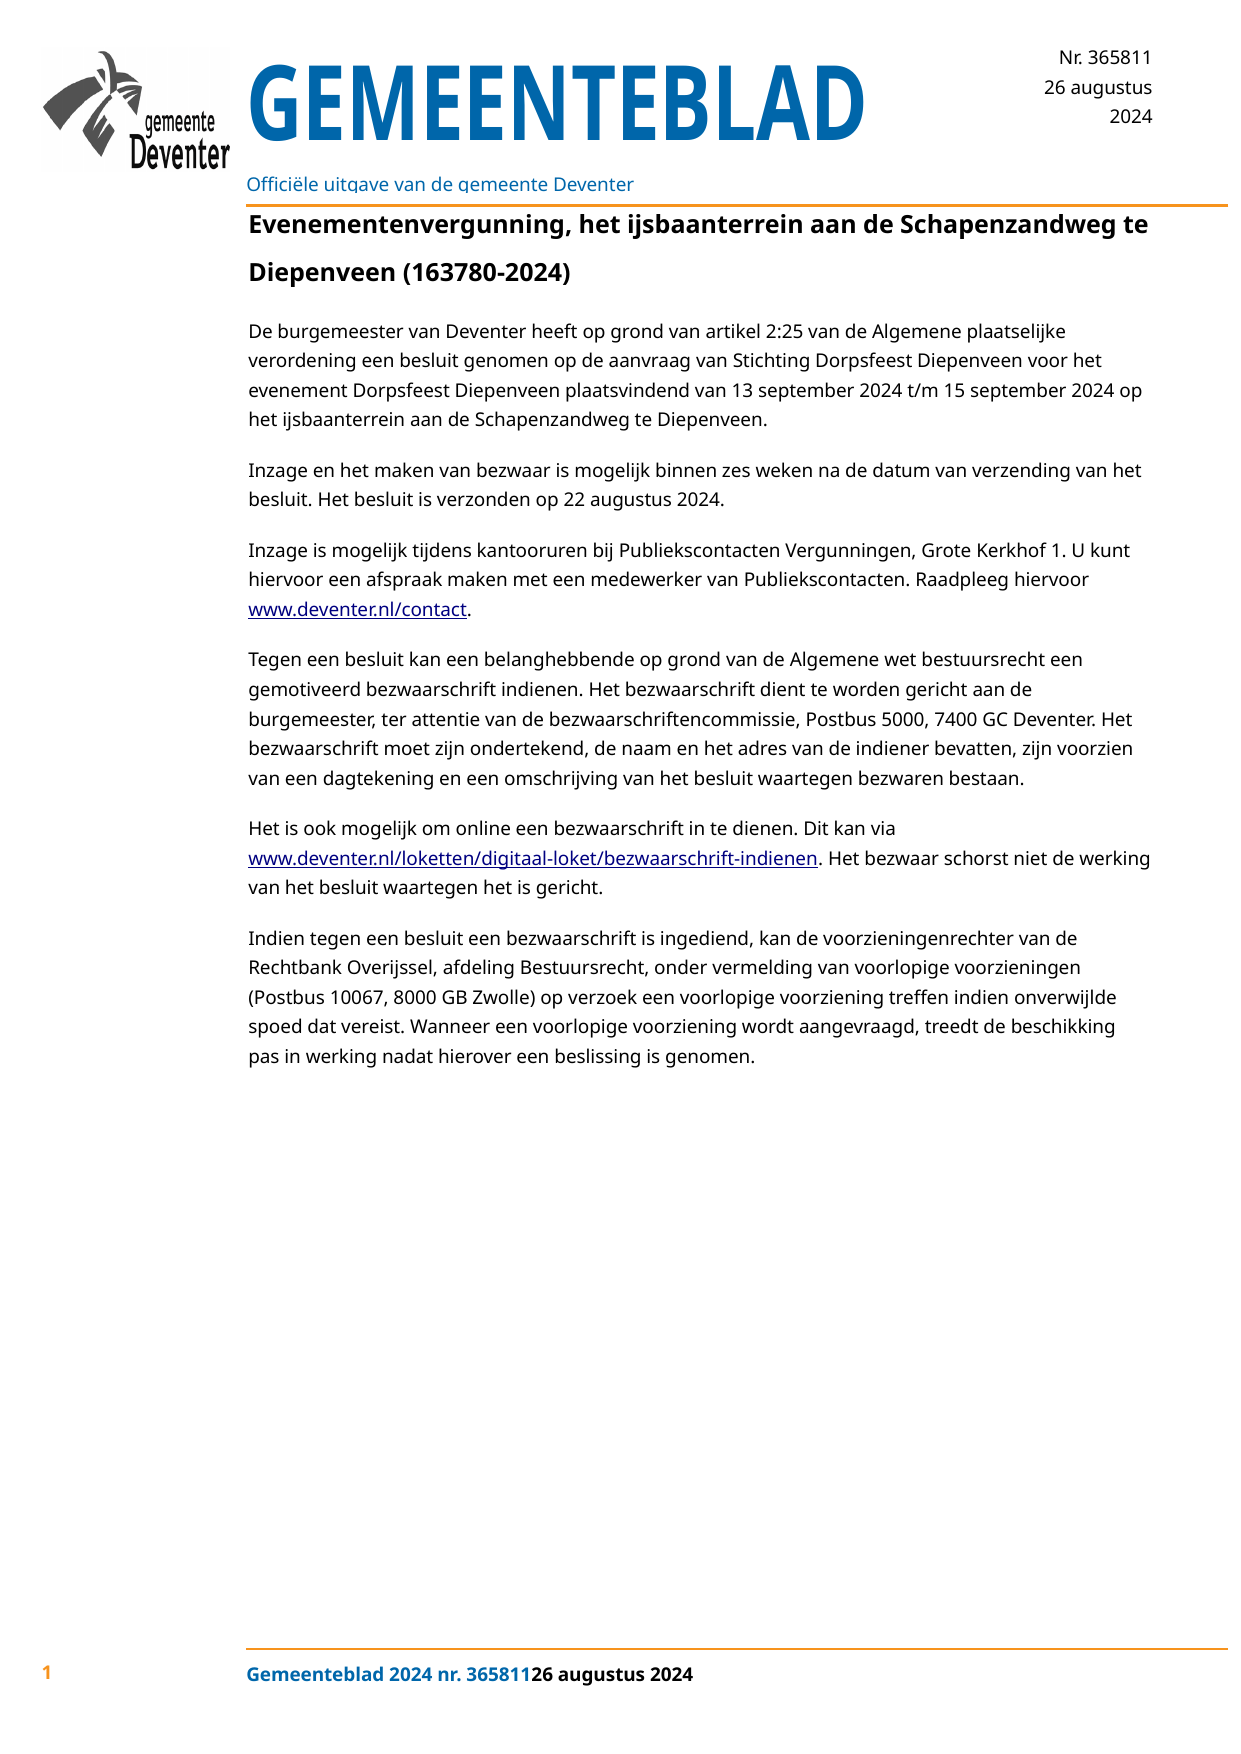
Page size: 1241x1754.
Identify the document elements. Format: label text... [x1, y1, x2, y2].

text Inzage is mogelijk tijdens kantooruren bij Publiekscontacten Vergunningen, Grote Kerkhof 1. U kunt hiervoor een afspraak maken met een medewerker van Publiekscontacten. Raadpleeg hiervoor www.deventer.nl/contact. [248, 537, 1152, 622]
text Inzage en het maken van bezwaar is mogelijk binnen zes weken na de datum van verzending van het besluit. Het besluit is verzonden op 22 augustus 2024. [248, 457, 1152, 512]
picture [41, 47, 231, 172]
text Indien tegen een besluit een bezwaarschrift is ingediend, kan de voorzieningenrechter van de Rechtbank Overijssel, afdeling Bestuursrecht, onder vermelding van voorlopige voorzieningen (Postbus 10067, 8000 GB Zwolle) op verzoek een voorlopige voorziening treffen indien onverwijlde spoed dat vereist. Wanneer een voorlopige voorziening wordt aangevraagd, treedt de beschikking pas in werking nadat hierover een beslissing is genomen. [248, 925, 1152, 1069]
text Evenementenvergunning, het ijsbaanterrein aan de Schapenzandweg te Diepenveen (163780-2024) [248, 207, 1152, 288]
text De burgemeester van Deventer heeft op grond van artikel 2:25 van de Algemene plaatselijke verordening een besluit genomen op de aanvraag van Stichting Dorpsfeest Diepenveen voor het evenement Dorpsfeest Diepenveen plaatsvindend van 13 september 2024 t/m 15 september 2024 op het ijsbaanterrein aan de Schapenzandweg te Diepenveen. [248, 318, 1152, 432]
text Het is ook mogelijk om online een bezwaarschrift in te dienen. Dit kan via www.deventer.nl/loketten/digitaal-loket/bezwaarschrift-indienen. Het bezwaar schorst niet de werking van het besluit waartegen het is gericht. [248, 815, 1152, 900]
text Tegen een besluit kan een belanghebbende op grond van de Algemene wet bestuursrecht een gemotiveerd bezwaarschrift indienen. Het bezwaarschrift dient te worden gericht aan de burgemeester, ter attentie van de bezwaarschriftencommissie, Postbus 5000, 7400 GC Deventer. Het bezwaarschrift moet zijn ondertekend, de naam en het adres van de indiener bevatten, zijn voorzien van een dagtekening en een omschrijving van het besluit waartegen bezwaren bestaan. [248, 647, 1152, 791]
